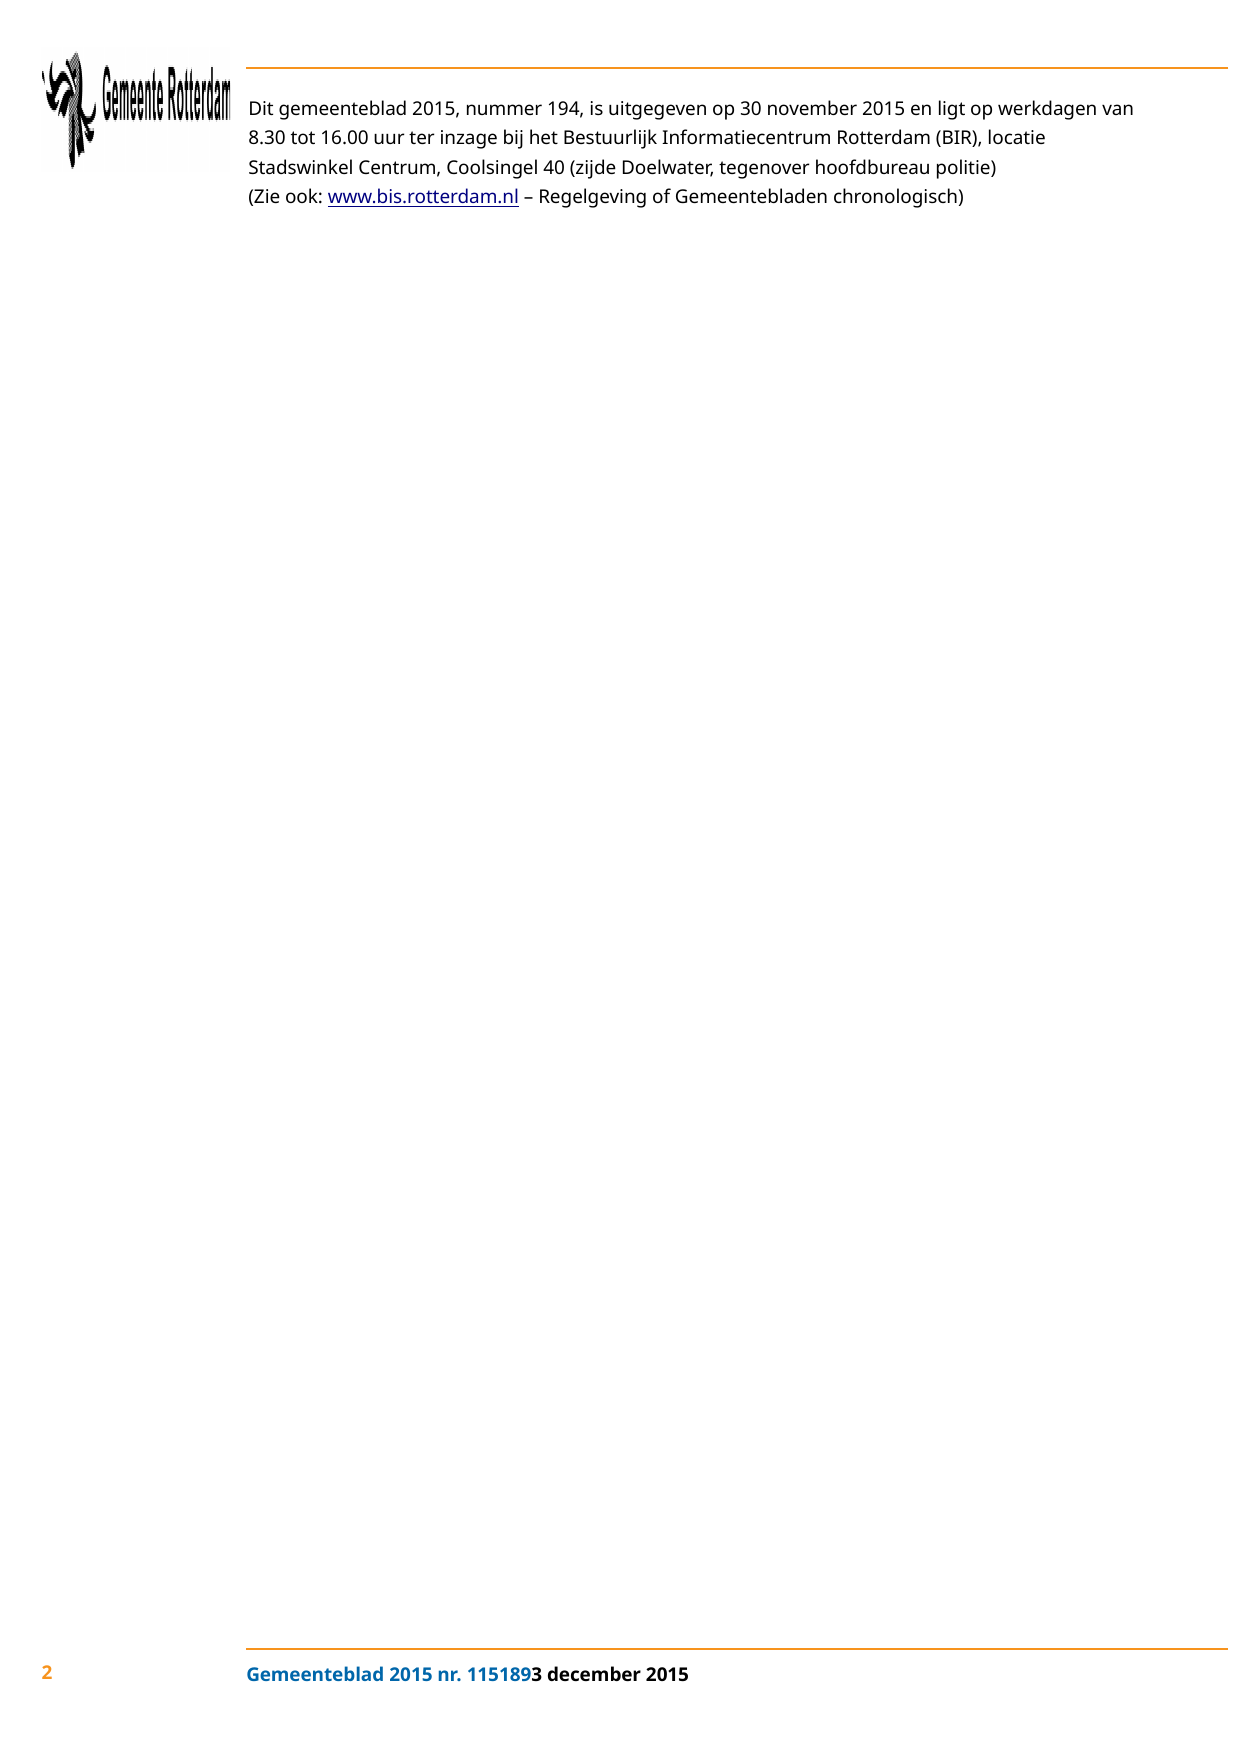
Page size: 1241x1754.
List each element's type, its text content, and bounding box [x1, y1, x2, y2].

picture [41, 47, 231, 172]
text Dit gemeenteblad 2015, nummer 194, is uitgegeven op 30 november 2015 en ligt op werkdagen van 8.30 tot 16.00 uur ter inzage bij het Bestuurlijk Informatiecentrum Rotterdam (BIR), locatie Stadswinkel Centrum, Coolsingel 40 (zijde Doelwater, tegenover hoofdbureau politie) [248, 95, 1152, 180]
text (Zie ook: www.bis.rotterdam.nl – Regelgeving of Gemeentebladen chronologisch) [248, 184, 1152, 209]
